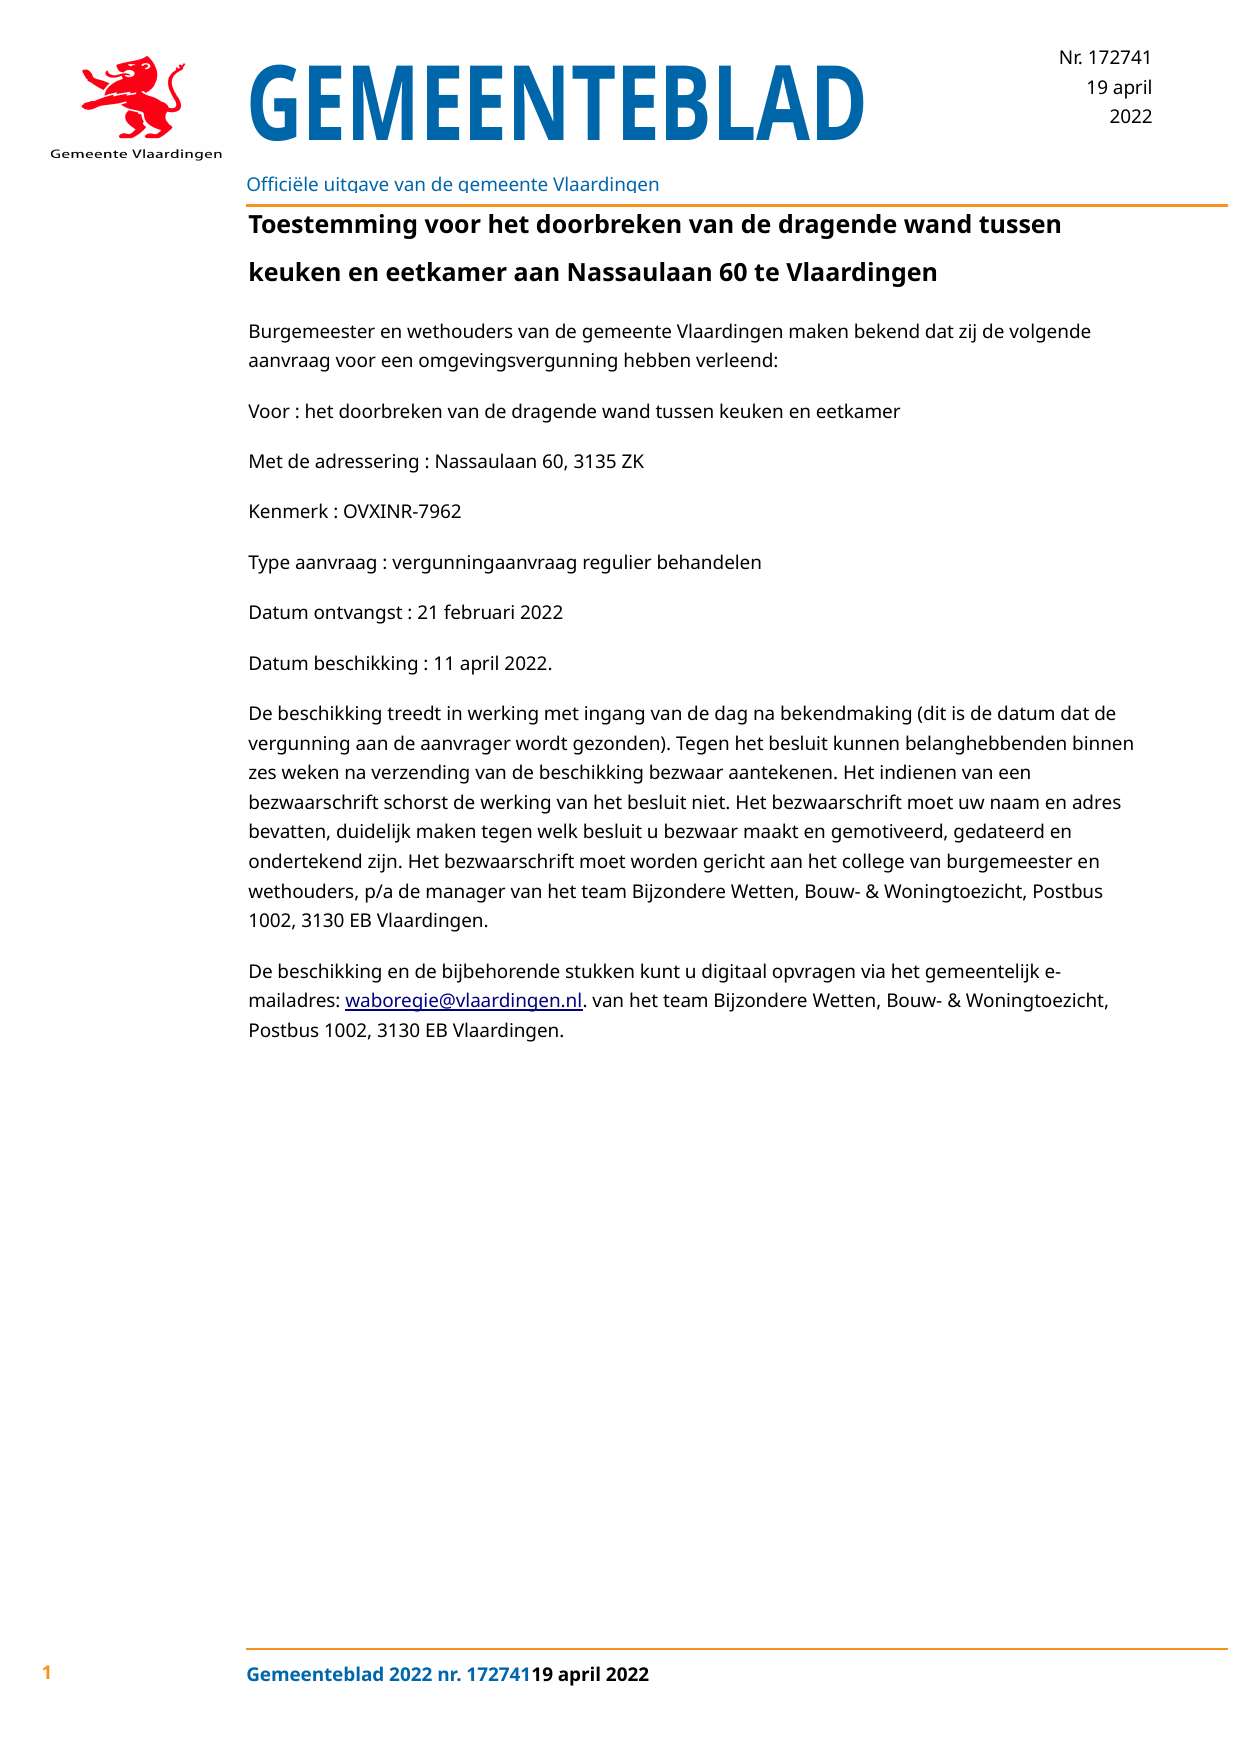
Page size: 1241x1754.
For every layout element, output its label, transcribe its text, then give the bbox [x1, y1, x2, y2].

text De beschikking en de bijbehorende stukken kunt u digitaal opvragen via het gemeentelijk e-mailadres: waboregie@vlaardingen.nl. van het team Bijzondere Wetten, Bouw- & Woningtoezicht, Postbus 1002, 3130 EB Vlaardingen. [248, 958, 1152, 1043]
text Kenmerk : OVXINR-7962 [248, 499, 1152, 524]
text Met de adressering : Nassaulaan 60, 3135 ZK [248, 448, 1152, 474]
picture [41, 47, 231, 172]
text Voor : het doorbreken van de dragende wand tussen keuken en eetkamer [248, 398, 1152, 424]
text Burgemeester en wethouders van de gemeente Vlaardingen maken bekend dat zij de volgende aanvraag voor een omgevingsvergunning hebben verleend: [248, 318, 1152, 373]
text De beschikking treedt in werking met ingang van de dag na bekendmaking (dit is de datum dat de vergunning aan de aanvrager wordt gezonden). Tegen het besluit kunnen belanghebbenden binnen zes weken na verzending van de beschikking bezwaar aantekenen. Het indienen van een bezwaarschrift schorst de werking van het besluit niet. Het bezwaarschrift moet uw naam en adres bevatten, duidelijk maken tegen welk besluit u bezwaar maakt en gemotiveerd, gedateerd en ondertekend zijn. Het bezwaarschrift moet worden gericht aan het college van burgemeester en wethouders, p/a de manager van het team Bijzondere Wetten, Bouw- & Woningtoezicht, Postbus 1002, 3130 EB Vlaardingen. [248, 700, 1152, 933]
text Type aanvraag : vergunningaanvraag regulier behandelen [248, 549, 1152, 575]
text Datum beschikking : 11 april 2022. [248, 650, 1152, 676]
text Datum ontvangst : 21 februari 2022 [248, 599, 1152, 625]
text Toestemming voor het doorbreken van de dragende wand tussen keuken en eetkamer aan Nassaulaan 60 te Vlaardingen [248, 207, 1152, 288]
